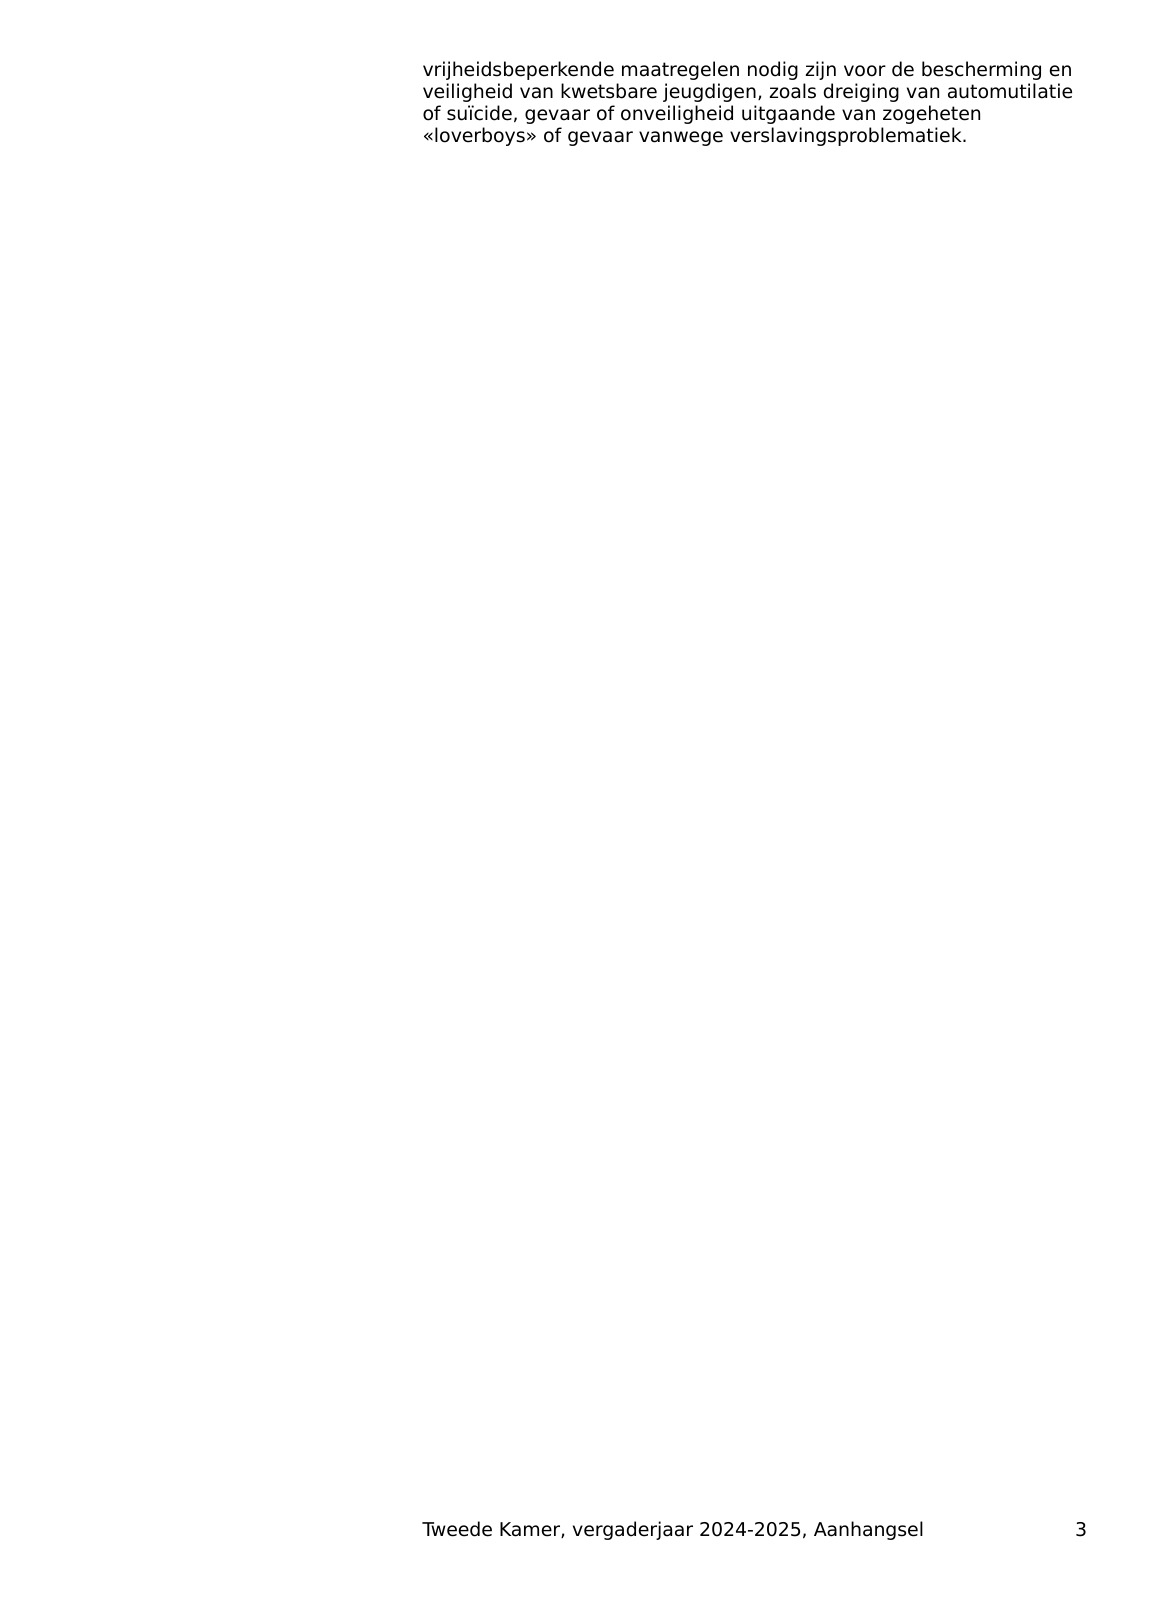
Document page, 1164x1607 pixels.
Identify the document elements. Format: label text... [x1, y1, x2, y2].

text vrijheidsbeperkende maatregelen nodig zijn voor de bescherming en veiligheid van kwetsbare jeugdigen, zoals dreiging van automutilatie of suïcide, gevaar of onveiligheid uitgaande van zogeheten «loverboys» of gevaar vanwege verslavingsproblematiek. [422, 59, 1087, 147]
